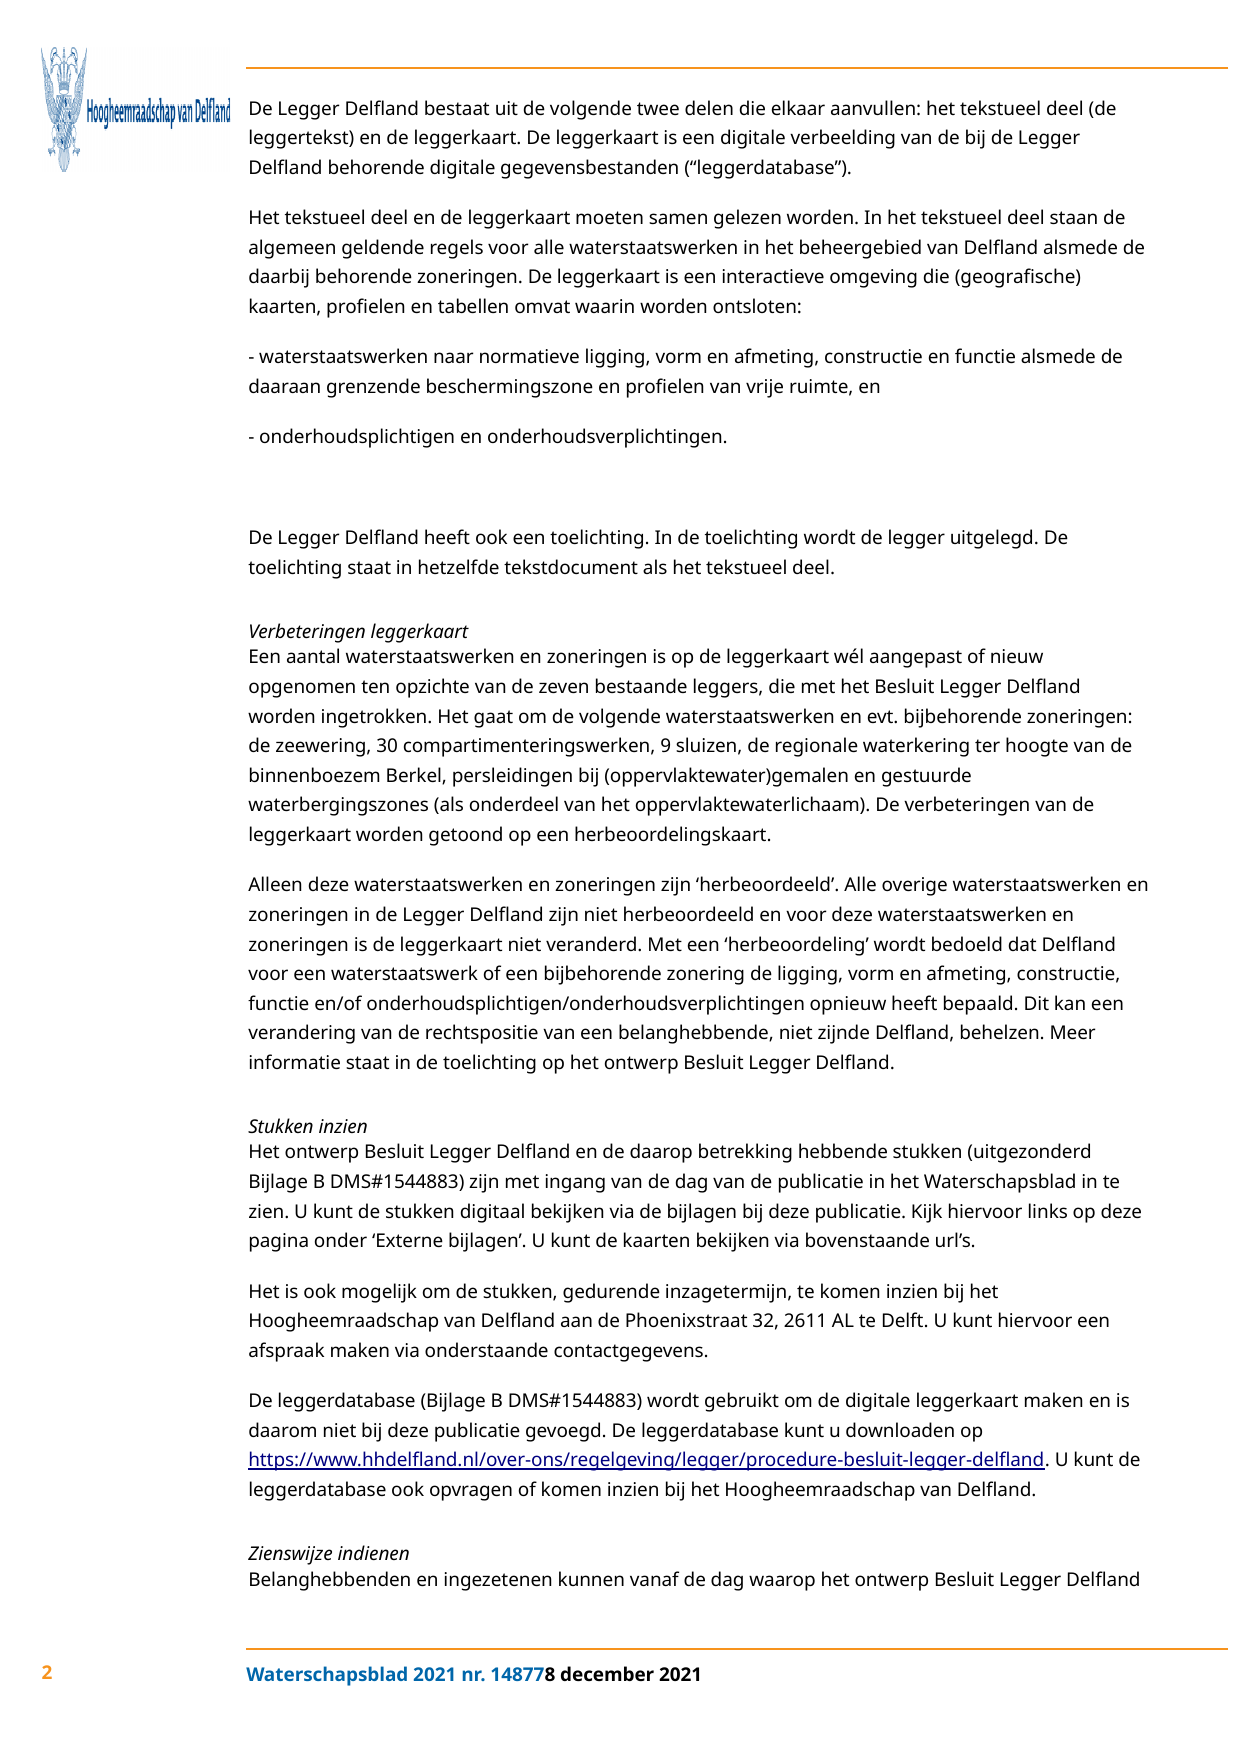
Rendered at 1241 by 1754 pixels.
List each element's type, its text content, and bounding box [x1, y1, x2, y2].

text De Legger Delfland bestaat uit de volgende twee delen die elkaar aanvullen: het tekstueel deel (de leggertekst) en de leggerkaart. De leggerkaart is een digitale verbeelding van de bij de Legger Delfland behorende digitale gegevensbestanden (“leggerdatabase”). [248, 95, 1152, 180]
text Het ontwerp Besluit Legger Delfland en de daarop betrekking hebbende stukken (uitgezonderd Bijlage B DMS#1544883) zijn met ingang van de dag van de publicatie in het Waterschapsblad in te zien. U kunt de stukken digitaal bekijken via de bijlagen bij deze publicatie. Kijk hiervoor links op deze pagina onder ‘Externe bijlagen’. U kunt de kaarten bekijken via bovenstaande url’s. [248, 1139, 1152, 1253]
text De leggerdatabase (Bijlage B DMS#1544883) wordt gebruikt om de digitale leggerkaart maken en is daarom niet bij deze publicatie gevoegd. De leggerdatabase kunt u downloaden op https://www.hhdelfland.nl/over-ons/regelgeving/legger/procedure-besluit-legger-delfland. U kunt de leggerdatabase ook opvragen of komen inzien bij het Hoogheemraadschap van Delfland. [248, 1387, 1152, 1502]
picture [41, 47, 231, 172]
text - waterstaatswerken naar normatieve ligging, vorm en afmeting, constructie en functie alsmede de daaraan grenzende beschermingszone en profielen van vrije ruimte, en [248, 343, 1152, 399]
text De Legger Delfland heeft ook een toelichting. In de toelichting wordt de legger uitgelegd. De toelichting staat in hetzelfde tekstdocument als het tekstueel deel. [248, 524, 1152, 580]
text Het is ook mogelijk om de stukken, gedurende inzagetermijn, te komen inzien bij het Hoogheemraadschap van Delfland aan de Phoenixstraat 32, 2611 AL te Delft. U kunt hiervoor een afspraak maken via onderstaande contactgegevens. [248, 1278, 1152, 1363]
text - onderhoudsplichtigen en onderhoudsverplichtingen. [248, 423, 1152, 449]
text Zienswijze indienen [248, 1540, 1152, 1566]
text Belanghebbenden en ingezetenen kunnen vanaf de dag waarop het ontwerp Besluit Legger Delfland [248, 1566, 1152, 1592]
text Een aantal waterstaatswerken en zoneringen is op de leggerkaart wél aangepast of nieuw opgenomen ten opzichte van de zeven bestaande leggers, die met het Besluit Legger Delfland worden ingetrokken. Het gaat om de volgende waterstaatswerken en evt. bijbehorende zoneringen: de zeewering, 30 compartimenteringswerken, 9 sluizen, de regionale waterkering ter hoogte van de binnenboezem Berkel, persleidingen bij (oppervlaktewater)gemalen en gestuurde waterbergingszones (als onderdeel van het oppervlaktewaterlichaam). De verbeteringen van de leggerkaart worden getoond op een herbeoordelingskaart. [248, 644, 1152, 847]
text Verbeteringen leggerkaart [248, 618, 1152, 644]
text Alleen deze waterstaatswerken en zoneringen zijn ‘herbeoordeeld’. Alle overige waterstaatswerken en zoneringen in de Legger Delfland zijn niet herbeoordeeld en voor deze waterstaatswerken en zoneringen is de leggerkaart niet veranderd. Met een ‘herbeoordeling’ wordt bedoeld dat Delfland voor een waterstaatswerk of een bijbehorende zonering de ligging, vorm en afmeting, constructie, functie en/of onderhoudsplichtigen/onderhoudsverplichtingen opnieuw heeft bepaald. Dit kan een verandering van de rechtspositie van een belanghebbende, niet zijnde Delfland, behelzen. Meer informatie staat in de toelichting op het ontwerp Besluit Legger Delfland. [248, 872, 1152, 1075]
text Het tekstueel deel en de leggerkaart moeten samen gelezen worden. In het tekstueel deel staan de algemeen geldende regels voor alle waterstaatswerken in het beheergebied van Delfland alsmede de daarbij behorende zoneringen. De leggerkaart is een interactieve omgeving die (geografische) kaarten, profielen en tabellen omvat waarin worden ontsloten: [248, 204, 1152, 319]
text Stukken inzien [248, 1113, 1152, 1139]
